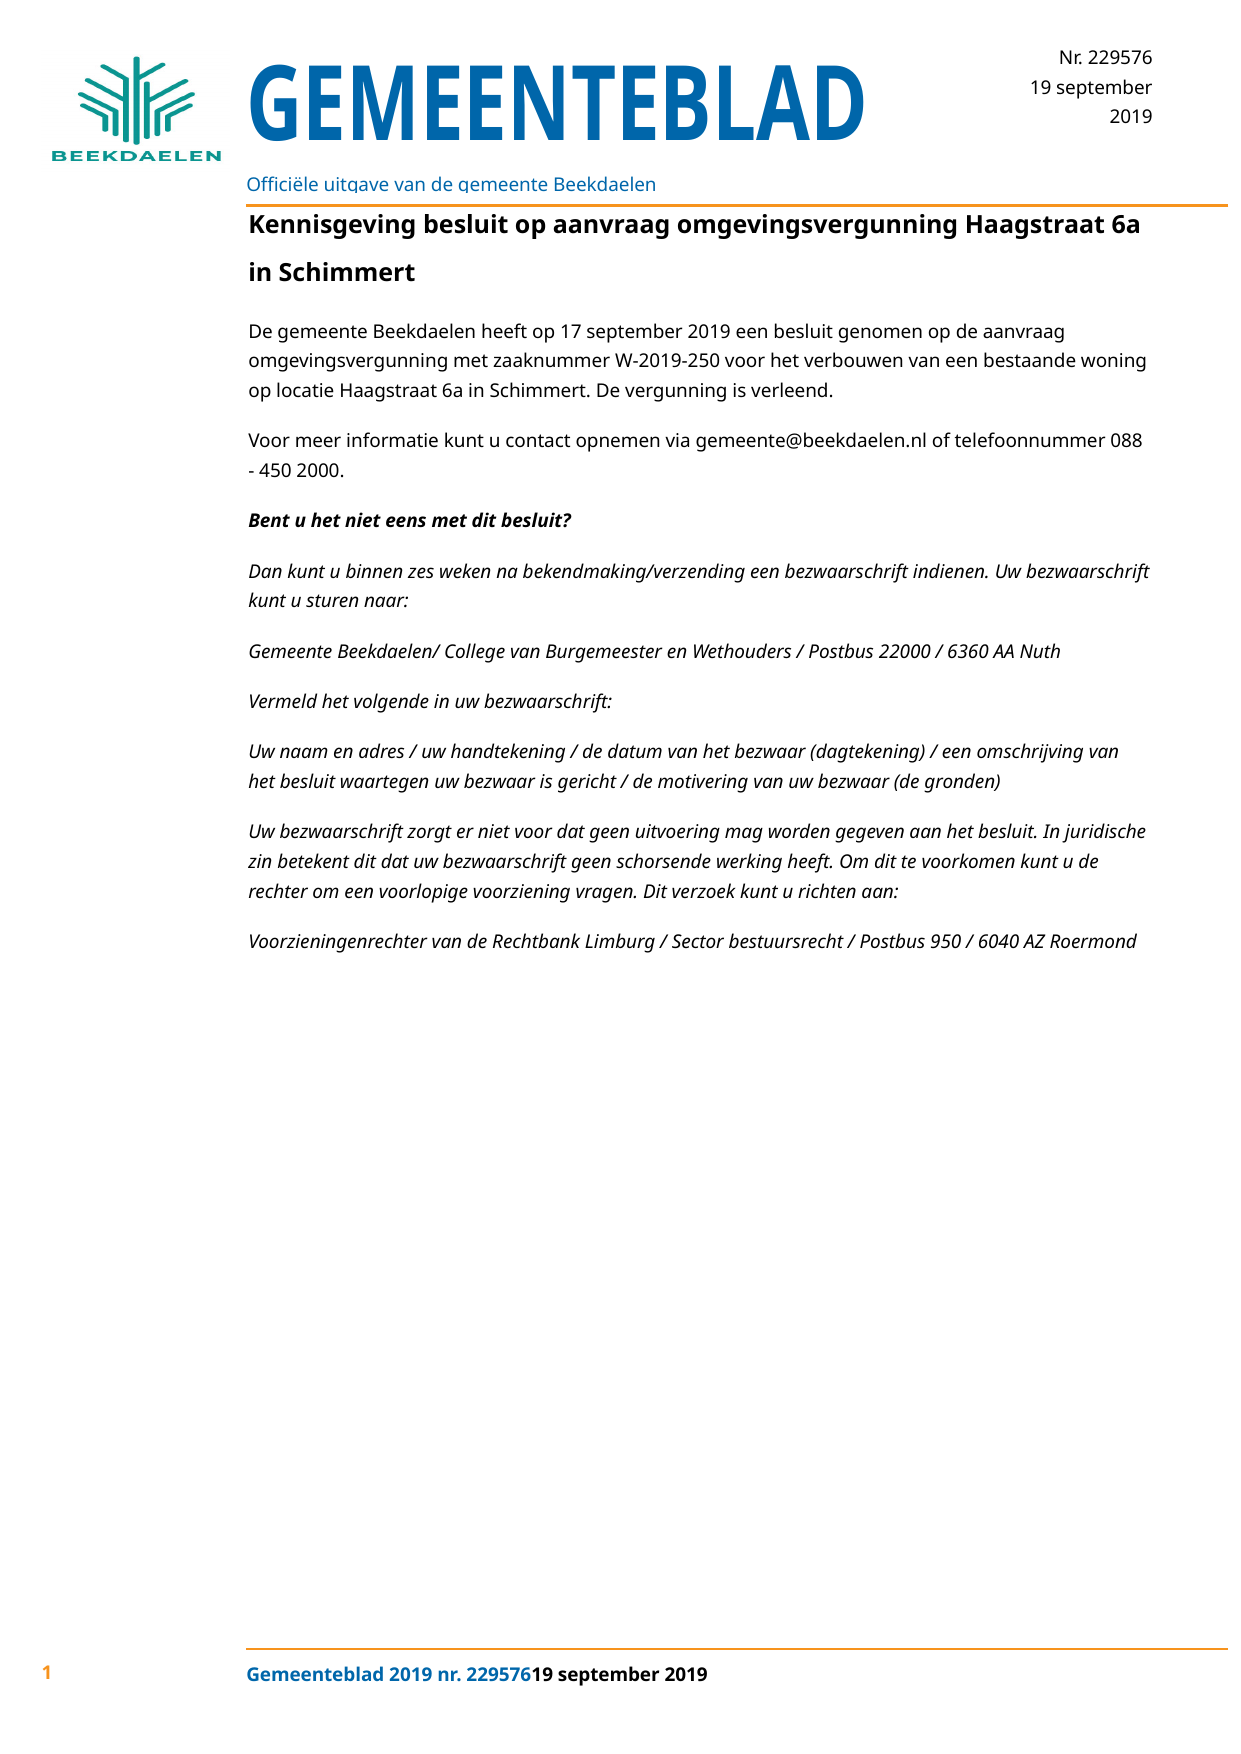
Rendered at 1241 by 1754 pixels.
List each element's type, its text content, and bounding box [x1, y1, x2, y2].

text Kennisgeving besluit op aanvraag omgevingsvergunning Haagstraat 6a in Schimmert [248, 207, 1152, 288]
picture [41, 47, 231, 172]
text De gemeente Beekdaelen heeft op 17 september 2019 een besluit genomen op de aanvraag omgevingsvergunning met zaaknummer W-2019-250 voor het verbouwen van een bestaande woning op locatie Haagstraat 6a in Schimmert. De vergunning is verleend. [248, 318, 1152, 403]
text Vermeld het volgende in uw bezwaarschrift: [248, 688, 1152, 714]
text Dan kunt u binnen zes weken na bekendmaking/verzending een bezwaarschrift indienen. Uw bezwaarschrift kunt u sturen naar: [248, 558, 1152, 613]
text Voorzieningenrechter van de Rechtbank Limburg / Sector bestuursrecht / Postbus 950 / 6040 AZ Roermond [248, 928, 1152, 954]
text Uw bezwaarschrift zorgt er niet voor dat geen uitvoering mag worden gegeven aan het besluit. In juridische zin betekent dit dat uw bezwaarschrift geen schorsende werking heeft. Om dit te voorkomen kunt u de rechter om een voorlopige voorziening vragen. Dit verzoek kunt u richten aan: [248, 819, 1152, 904]
text Gemeente Beekdaelen/ College van Burgemeester en Wethouders / Postbus 22000 / 6360 AA Nuth [248, 638, 1152, 664]
text Bent u het niet eens met dit besluit? [248, 507, 1152, 533]
text Uw naam en adres / uw handtekening / de datum van het bezwaar (dagtekening) / een omschrijving van het besluit waartegen uw bezwaar is gericht / de motivering van uw bezwaar (de gronden) [248, 739, 1152, 794]
text Voor meer informatie kunt u contact opnemen via gemeente@beekdaelen.nl of telefoonnummer 088 - 450 2000. [248, 427, 1152, 483]
